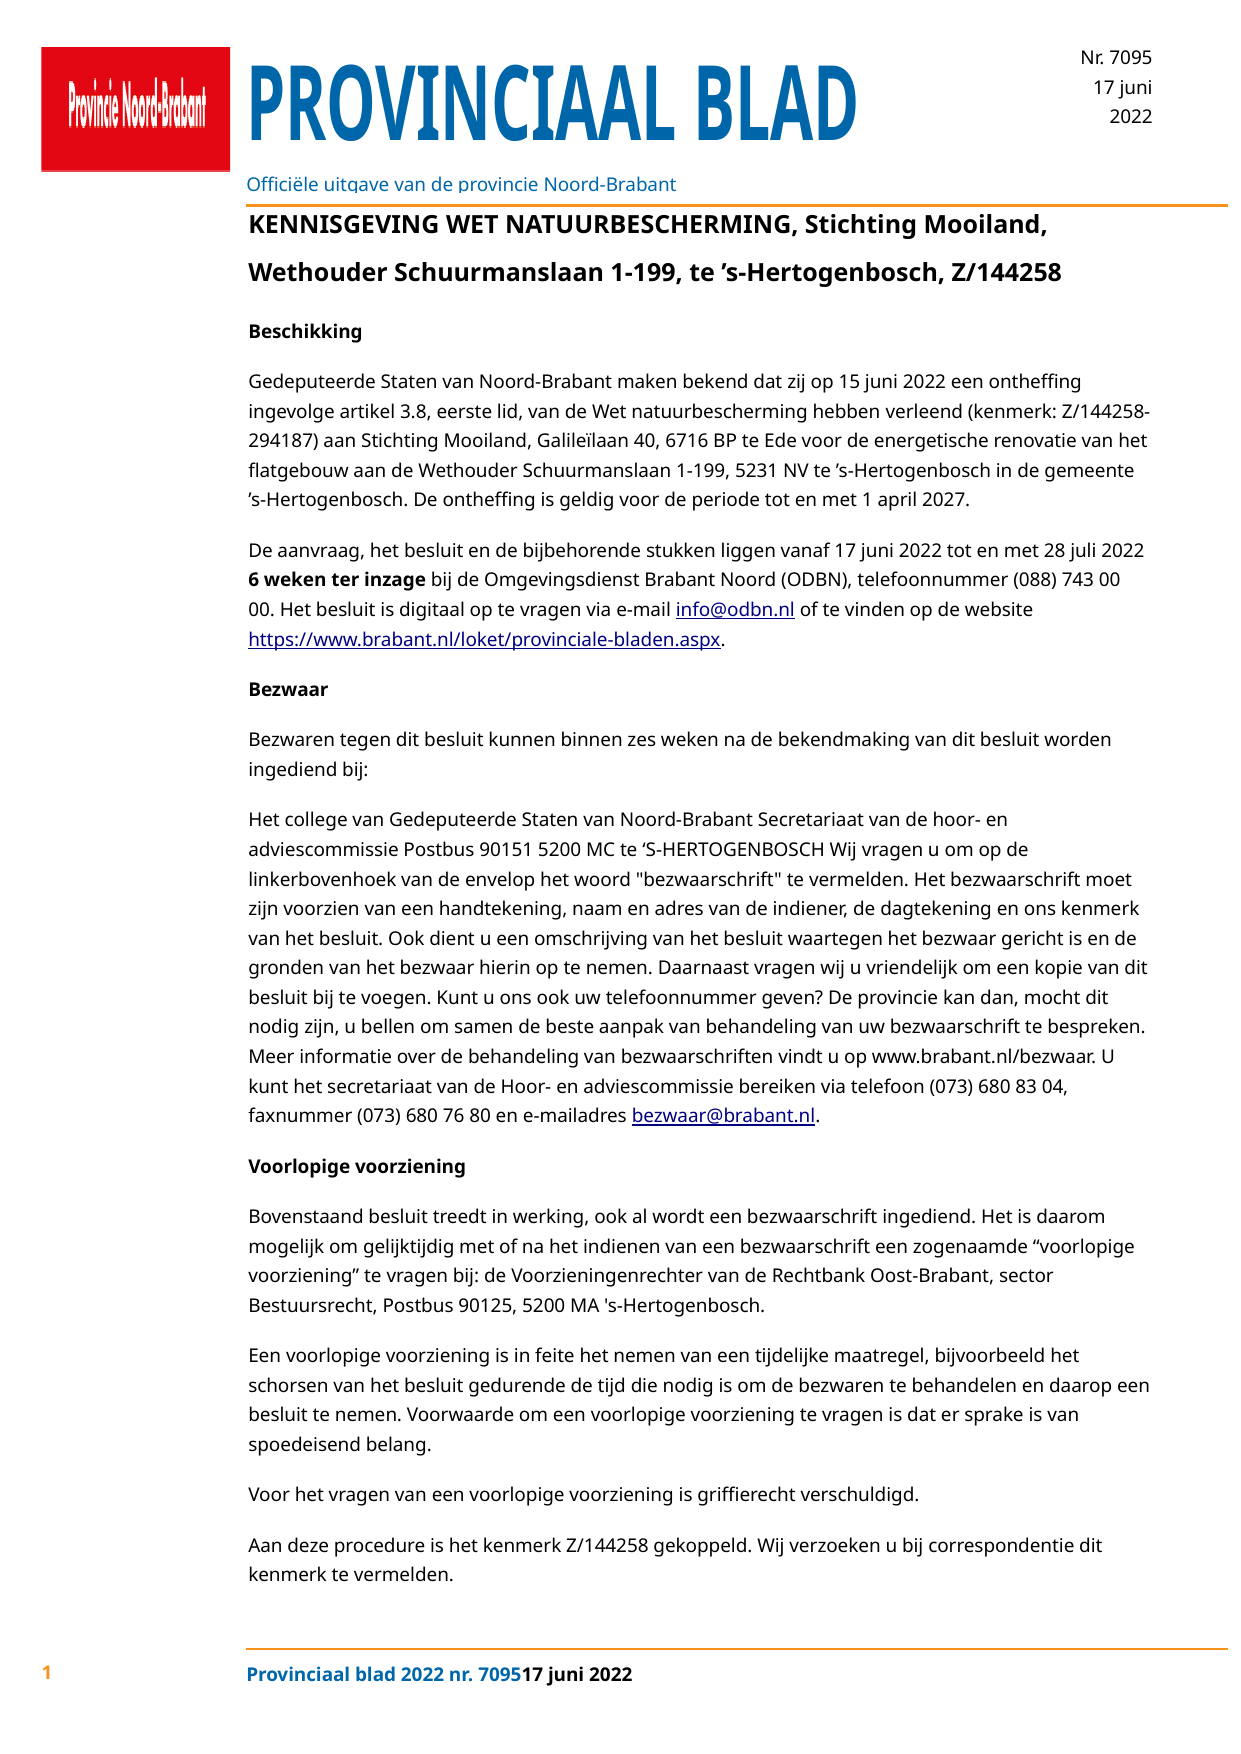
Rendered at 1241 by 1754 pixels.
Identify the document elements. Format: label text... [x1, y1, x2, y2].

text Het college van Gedeputeerde Staten van Noord-Brabant Secretariaat van de hoor- en adviescommissie Postbus 90151 5200 MC te ‘S‑HERTOGENBOSCH Wij vragen u om op de linkerbovenhoek van de envelop het woord "bezwaarschrift" te vermelden. Het bezwaarschrift moet zijn voorzien van een handtekening, naam en adres van de indiener, de dagtekening en ons kenmerk van het besluit. Ook dient u een omschrijving van het besluit waartegen het bezwaar gericht is en de gronden van het bezwaar hierin op te nemen. Daarnaast vragen wij u vriendelijk om een kopie van dit besluit bij te voegen. Kunt u ons ook uw telefoonnummer geven? De provincie kan dan, mocht dit nodig zijn, u bellen om samen de beste aanpak van behandeling van uw bezwaarschrift te bespreken. Meer informatie over de behandeling van bezwaarschriften vindt u op www.brabant.nl/bezwaar. U kunt het secretariaat van de Hoor- en adviescommissie bereiken via telefoon (073) 680 83 04, faxnummer (073) 680 76 80 en e-mailadres bezwaar@brabant.nl. [248, 807, 1152, 1128]
picture [41, 47, 231, 172]
text Bezwaar [248, 676, 1152, 702]
text Gedeputeerde Staten van Noord-Brabant maken bekend dat zij op 15 juni 2022 een ontheffing ingevolge artikel 3.8, eerste lid, van de Wet natuurbescherming hebben verleend (kenmerk: Z/144258-294187) aan Stichting Mooiland, Galileïlaan 40, 6716 BP te Ede voor de energetische renovatie van het flatgebouw aan de Wethouder Schuurmanslaan 1-199, 5231 NV te ’s-Hertogenbosch in de gemeente ’s-Hertogenbosch. De ontheffing is geldig voor de periode tot en met 1 april 2027. [248, 368, 1152, 512]
text Aan deze procedure is het kenmerk Z/144258 gekoppeld. Wij verzoeken u bij correspondentie dit kenmerk te vermelden. [248, 1532, 1152, 1587]
text Een voorlopige voorziening is in feite het nemen van een tijdelijke maatregel, bijvoorbeeld het schorsen van het besluit gedurende de tijd die nodig is om de bezwaren te behandelen en daarop een besluit te nemen. Voorwaarde om een voorlopige voorziening te vragen is dat er sprake is van spoedeisend belang. [248, 1342, 1152, 1457]
text Bovenstaand besluit treedt in werking, ook al wordt een bezwaarschrift ingediend. Het is daarom mogelijk om gelijktijdig met of na het indienen van een bezwaarschrift een zogenaamde “voorlopige voorziening” te vragen bij: de Voorzieningenrechter van de Rechtbank Oost-Brabant, sector Bestuursrecht, Postbus 90125, 5200 MA 's-Hertogenbosch. [248, 1203, 1152, 1318]
text KENNISGEVING WET NATUURBESCHERMING, Stichting Mooiland, Wethouder Schuurmanslaan 1-199, te ’s-Hertogenbosch, Z/144258 [248, 207, 1152, 288]
text Beschikking [248, 318, 1152, 344]
text De aanvraag, het besluit en de bijbehorende stukken liggen vanaf 17 juni 2022 tot en met 28 juli 2022 6 weken ter inzage bij de Omgevingsdienst Brabant Noord (ODBN), telefoonnummer (088) 743 00 00. Het besluit is digitaal op te vragen via e-mail info@odbn.nl of te vinden op de website https://www.brabant.nl/loket/provinciale-bladen.aspx. [248, 537, 1152, 652]
text Voorlopige voorziening [248, 1153, 1152, 1179]
text Voor het vragen van een voorlopige voorziening is griffierecht verschuldigd. [248, 1482, 1152, 1507]
text Bezwaren tegen dit besluit kunnen binnen zes weken na de bekendmaking van dit besluit worden ingediend bij: [248, 727, 1152, 782]
